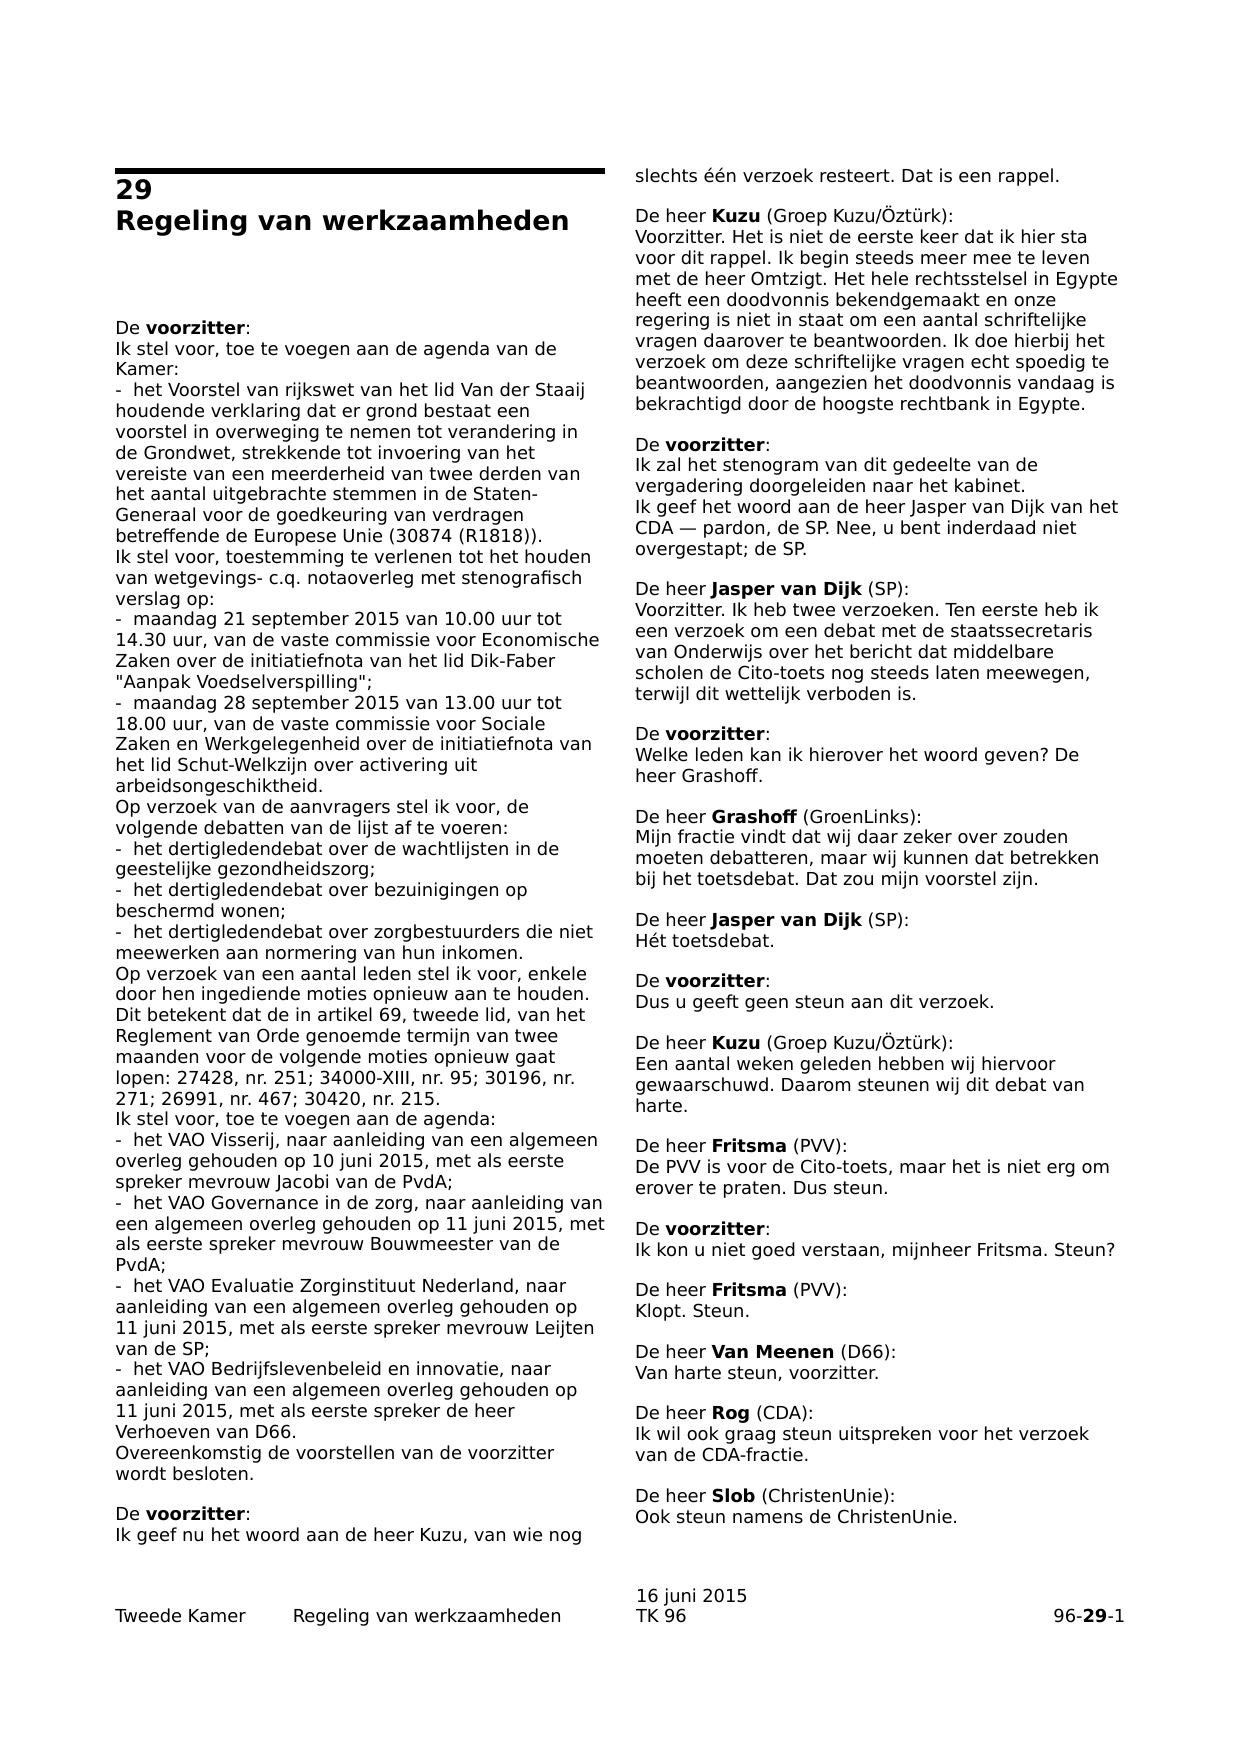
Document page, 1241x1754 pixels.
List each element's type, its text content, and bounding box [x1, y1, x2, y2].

text De voorzitter: [115, 318, 605, 338]
text De voorzitter: [635, 724, 1125, 745]
text De heer Kuzu (Groep Kuzu/Öztürk): [635, 1033, 1125, 1054]
list het VAO Governance in de zorg, naar aanleiding van een algemeen overleg gehouden op 11 juni 2015, met als eerste spreker mevrouw Bouwmeester van de PvdA; [115, 1192, 605, 1276]
text Ik stel voor, toe te voegen aan de agenda van de Kamer: [115, 338, 605, 380]
text Klopt. Steun. [635, 1301, 1125, 1322]
text De heer Van Meenen (D66): [635, 1342, 1125, 1362]
text Ik zal het stenogram van dit gedeelte van de vergadering doorgeleiden naar het kabinet. [635, 455, 1125, 497]
list maandag 21 september 2015 van 10.00 uur tot 14.30 uur, van de vaste commissie voor Economische Zaken over de initiatiefnota van het lid Dik-Faber "Aanpak Voedselverspilling"; [115, 609, 605, 692]
text De PVV is voor de Cito-toets, maar het is niet erg om erover te praten. Dus steun. [635, 1157, 1125, 1198]
text Hét toetsdebat. [635, 931, 1125, 951]
list het dertigledendebat over bezuinigingen op beschermd wonen; [115, 880, 605, 922]
text Voorzitter. Het is niet de eerste keer dat ik hier sta voor dit rappel. Ik begin steeds meer mee te leven met de heer Omtzigt. Het hele rechtsstelsel in Egypte heeft een doodvonnis bekendgemaakt en onze regering is niet in staat om een aantal schriftelijke vragen daarover te beantwoorden. Ik doe hierbij het verzoek om deze schriftelijke vragen echt spoedig te beantwoorden, aangezien het doodvonnis vandaag is bekrachtigd door de hoogste rechtbank in Egypte. [635, 227, 1125, 414]
text De heer Fritsma (PVV): [635, 1136, 1125, 1157]
list het VAO Bedrijfslevenbeleid en innovatie, naar aanleiding van een algemeen overleg gehouden op 11 juni 2015, met als eerste spreker de heer Verhoeven van D66. [115, 1359, 605, 1442]
text De heer Slob (ChristenUnie): [635, 1486, 1125, 1506]
text Voorzitter. Ik heb twee verzoeken. Ten eerste heb ik een verzoek om een debat met de staatssecretaris van Onderwijs over het bericht dat middelbare scholen de Cito-toets nog steeds laten meewegen, terwijl dit wettelijk verboden is. [635, 600, 1125, 704]
text De voorzitter: [635, 1218, 1125, 1239]
text Dus u geeft geen steun aan dit verzoek. [635, 992, 1125, 1013]
text Ik kon u niet goed verstaan, mijnheer Fritsma. Steun? [635, 1239, 1125, 1260]
list het VAO Evaluatie Zorginstituut Nederland, naar aanleiding van een algemeen overleg gehouden op 11 juni 2015, met als eerste spreker mevrouw Leijten van de SP; [115, 1276, 605, 1359]
text Ik wil ook graag steun uitspreken voor het verzoek van de CDA-fractie. [635, 1424, 1125, 1466]
text Welke leden kan ik hierover het woord geven? De heer Grashoff. [635, 745, 1125, 787]
text De voorzitter: [635, 971, 1125, 992]
text De voorzitter: [635, 434, 1125, 455]
text De voorzitter: [115, 1504, 605, 1525]
title 29 Regeling van werkzaamheden [115, 174, 605, 237]
text Ik stel voor, toestemming te verlenen tot het houden van wetgevings- c.q. notaoverleg met stenografisch verslag op: [115, 547, 605, 609]
text Ik geef het woord aan de heer Jasper van Dijk van het CDA — pardon, de SP. Nee, u bent inderdaad niet overgestapt; de SP. [635, 497, 1125, 559]
list het dertigledendebat over zorgbestuurders die niet meewerken aan normering van hun inkomen. [115, 922, 605, 963]
text Van harte steun, voorzitter. [635, 1362, 1125, 1383]
list het dertigledendebat over de wachtlijsten in de geestelijke gezondheidszorg; [115, 838, 605, 880]
text De heer Jasper van Dijk (SP): [635, 910, 1125, 931]
list het VAO Visserij, naar aanleiding van een algemeen overleg gehouden op 10 juni 2015, met als eerste spreker mevrouw Jacobi van de PvdA; [115, 1130, 605, 1192]
text Ik stel voor, toe te voegen aan de agenda: [115, 1109, 605, 1130]
text De heer Jasper van Dijk (SP): [635, 579, 1125, 600]
text Ook steun namens de ChristenUnie. [635, 1506, 1125, 1527]
text slechts één verzoek resteert. Dat is een rappel. [635, 165, 1125, 186]
list maandag 28 september 2015 van 13.00 uur tot 18.00 uur, van de vaste commissie voor Sociale Zaken en Werkgelegenheid over de initiatiefnota van het lid Schut-Welkzijn over activering uit arbeidsongeschiktheid. [115, 692, 605, 797]
text De heer Fritsma (PVV): [635, 1280, 1125, 1301]
text Overeenkomstig de voorstellen van de voorzitter wordt besloten. [115, 1442, 605, 1484]
list het Voorstel van rijkswet van het lid Van der Staaij houdende verklaring dat er grond bestaat een voorstel in overweging te nemen tot verandering in de Grondwet, strekkende tot invoering van het vereiste van een meerderheid van twee derden van het aantal uitgebrachte stemmen in de Staten-Generaal voor de goedkeuring van verdragen betreffende de Europese Unie (30874 (R1818)). [115, 380, 605, 547]
text De heer Grashoff (GroenLinks): [635, 807, 1125, 827]
text Op verzoek van de aanvragers stel ik voor, de volgende debatten van de lijst af te voeren: [115, 797, 605, 838]
text De heer Rog (CDA): [635, 1403, 1125, 1424]
text Mijn fractie vindt dat wij daar zeker over zouden moeten debatteren, maar wij kunnen dat betrekken bij het toetsdebat. Dat zou mijn voorstel zijn. [635, 827, 1125, 890]
text Ik geef nu het woord aan de heer Kuzu, van wie nog [115, 1525, 605, 1546]
text Een aantal weken geleden hebben wij hiervoor gewaarschuwd. Daarom steunen wij dit debat van harte. [635, 1054, 1125, 1116]
text Op verzoek van een aantal leden stel ik voor, enkele door hen ingediende moties opnieuw aan te houden. Dit betekent dat de in artikel 69, tweede lid, van het Reglement van Orde genoemde termijn van twee maanden voor de volgende moties opnieuw gaat lopen: 27428, nr. 251; 34000-XIII, nr. 95; 30196, nr. 271; 26991, nr. 467; 30420, nr. 215. [115, 963, 605, 1109]
text De heer Kuzu (Groep Kuzu/Öztürk): [635, 206, 1125, 227]
